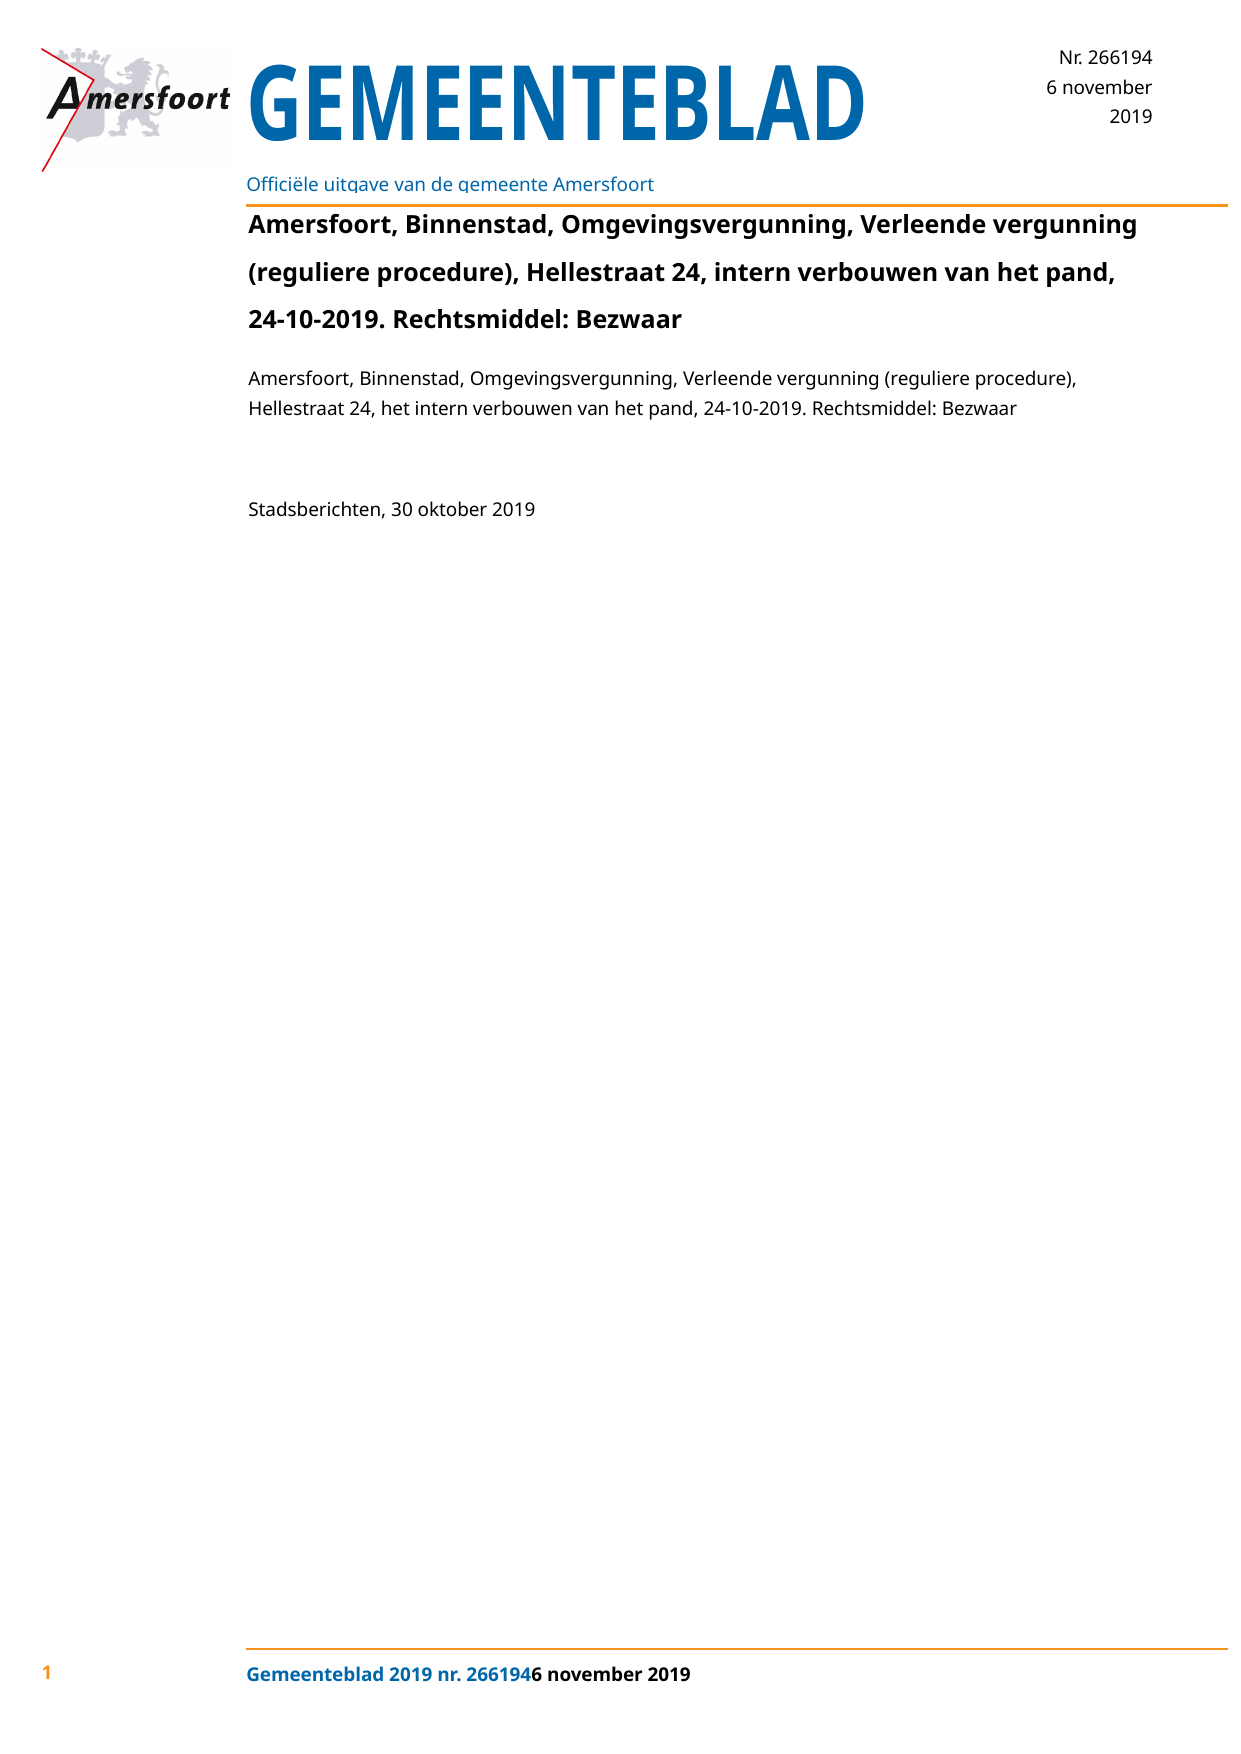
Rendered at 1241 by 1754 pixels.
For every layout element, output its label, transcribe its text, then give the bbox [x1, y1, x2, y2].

picture [41, 47, 231, 172]
text Amersfoort, Binnenstad, Omgevingsvergunning, Verleende vergunning (reguliere procedure), Hellestraat 24, het intern verbouwen van het pand, 24-10-2019. Rechtsmiddel: Bezwaar [248, 366, 1152, 421]
text Amersfoort, Binnenstad, Omgevingsvergunning, Verleende vergunning (reguliere procedure), Hellestraat 24, intern verbouwen van het pand, 24-10-2019. Rechtsmiddel: Bezwaar [248, 207, 1152, 336]
text Stadsberichten, 30 oktober 2019 [248, 496, 1152, 522]
